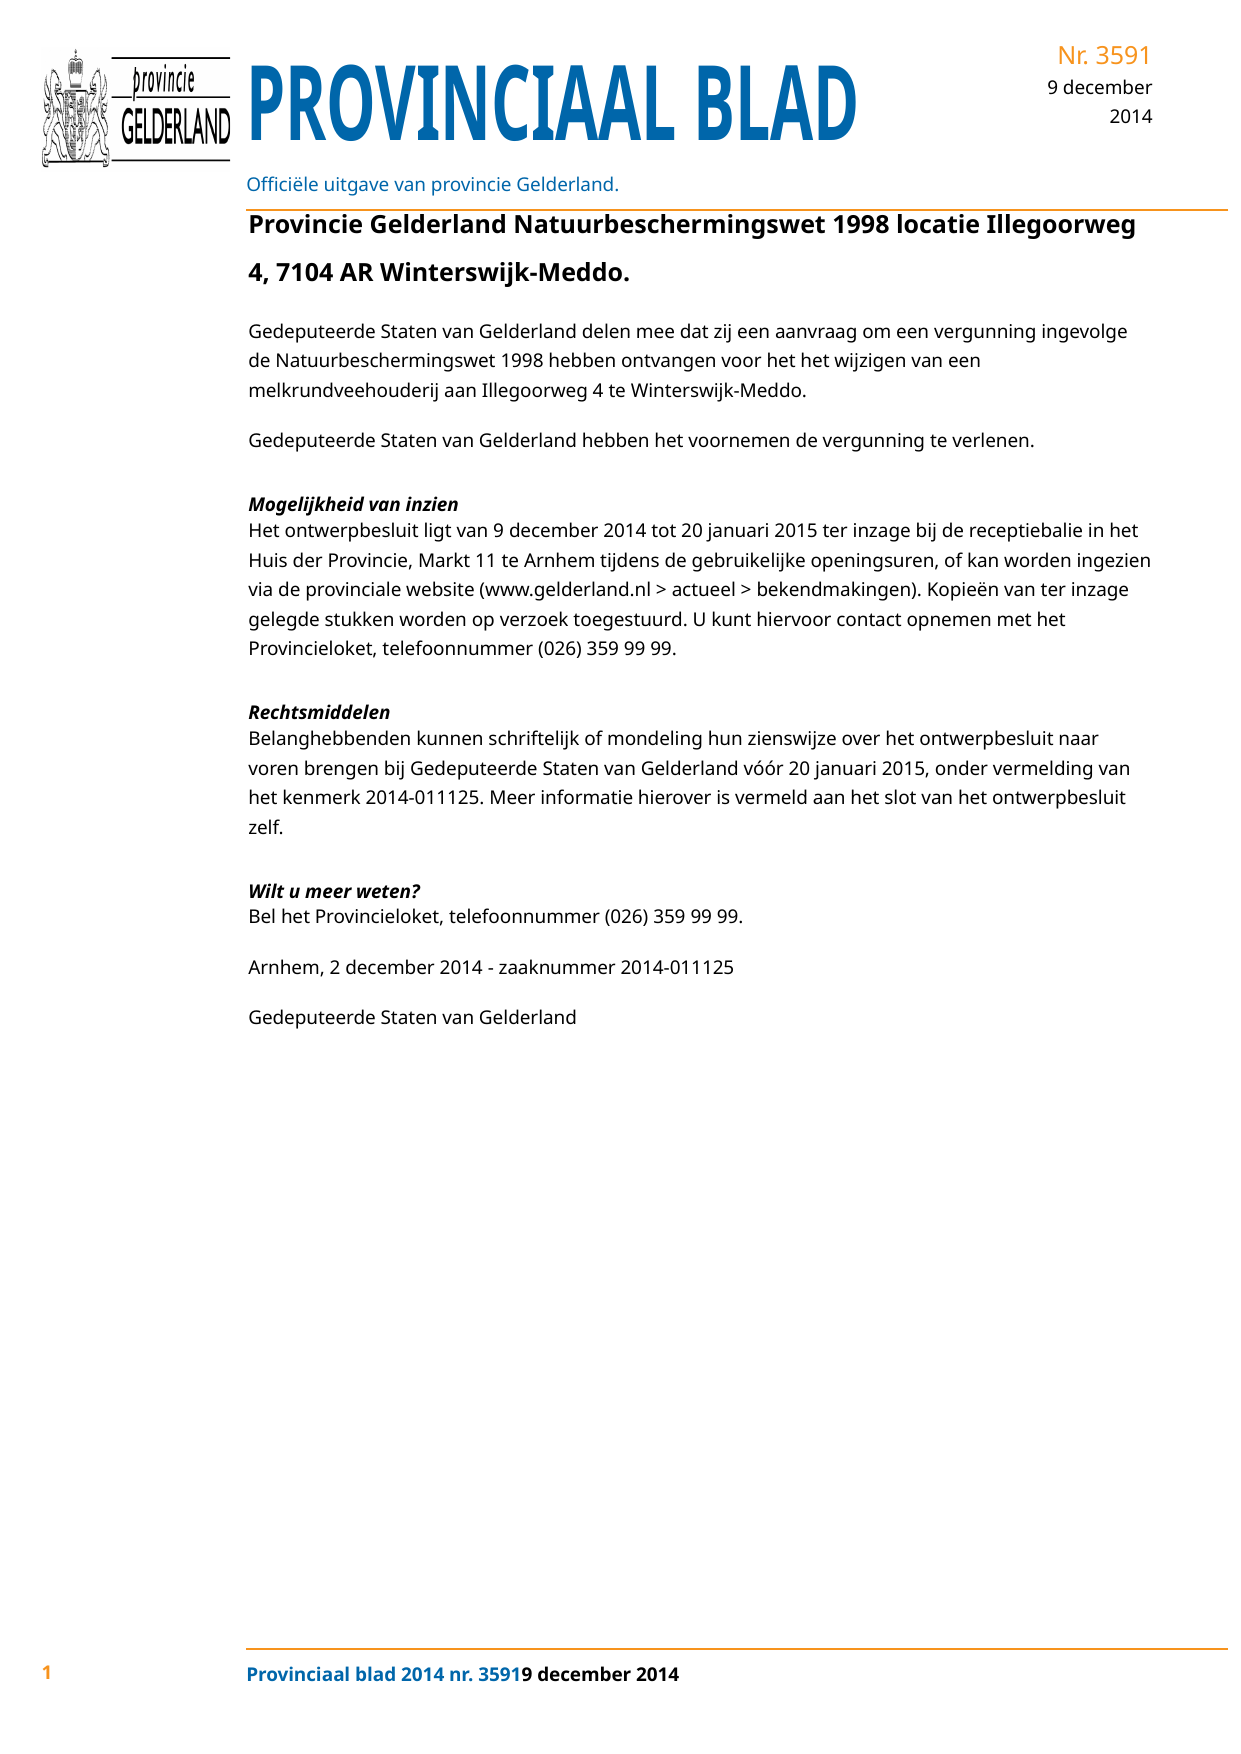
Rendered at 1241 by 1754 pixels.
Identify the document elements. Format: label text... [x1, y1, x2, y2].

text Provincie Gelderland Natuurbeschermingswet 1998 locatie Illegoorweg 4, 7104 AR Winterswijk-Meddo. [248, 211, 1152, 288]
picture [41, 47, 231, 172]
text Gedeputeerde Staten van Gelderland delen mee dat zij een aanvraag om een vergunning ingevolge de Natuurbeschermingswet 1998 hebben ontvangen voor het het wijzigen van een melkrundveehouderij aan Illegoorweg 4 te Winterswijk-Meddo. [248, 318, 1152, 403]
text Gedeputeerde Staten van Gelderland hebben het voornemen de vergunning te verlenen. [248, 427, 1152, 453]
text Wilt u meer weten? [248, 878, 1152, 904]
text Belanghebbenden kunnen schriftelijk of mondeling hun zienswijze over het ontwerpbesluit naar voren brengen bij Gedeputeerde Staten van Gelderland vóór 20 januari 2015, onder vermelding van het kenmerk 2014-011125. Meer informatie hierover is vermeld aan het slot van het ontwerpbesluit zelf. [248, 725, 1152, 840]
text Het ontwerpbesluit ligt van 9 december 2014 tot 20 januari 2015 ter inzage bij de receptiebalie in het Huis der Provincie, Markt 11 te Arnhem tijdens de gebruikelijke openingsuren, of kan worden ingezien via de provinciale website (www.gelderland.nl > actueel > bekendmakingen). Kopieën van ter inzage gelegde stukken worden op verzoek toegestuurd. U kunt hiervoor contact opnemen met het Provincieloket, telefoonnummer (026) 359 99 99. [248, 517, 1152, 661]
text Mogelijkheid van inzien [248, 491, 1152, 517]
text Bel het Provincieloket, telefoonnummer (026) 359 99 99. [248, 904, 1152, 929]
text Rechtsmiddelen [248, 699, 1152, 725]
text Gedeputeerde Staten van Gelderland [248, 1004, 1152, 1030]
text Arnhem, 2 december 2014 - zaaknummer 2014-011125 [248, 954, 1152, 980]
